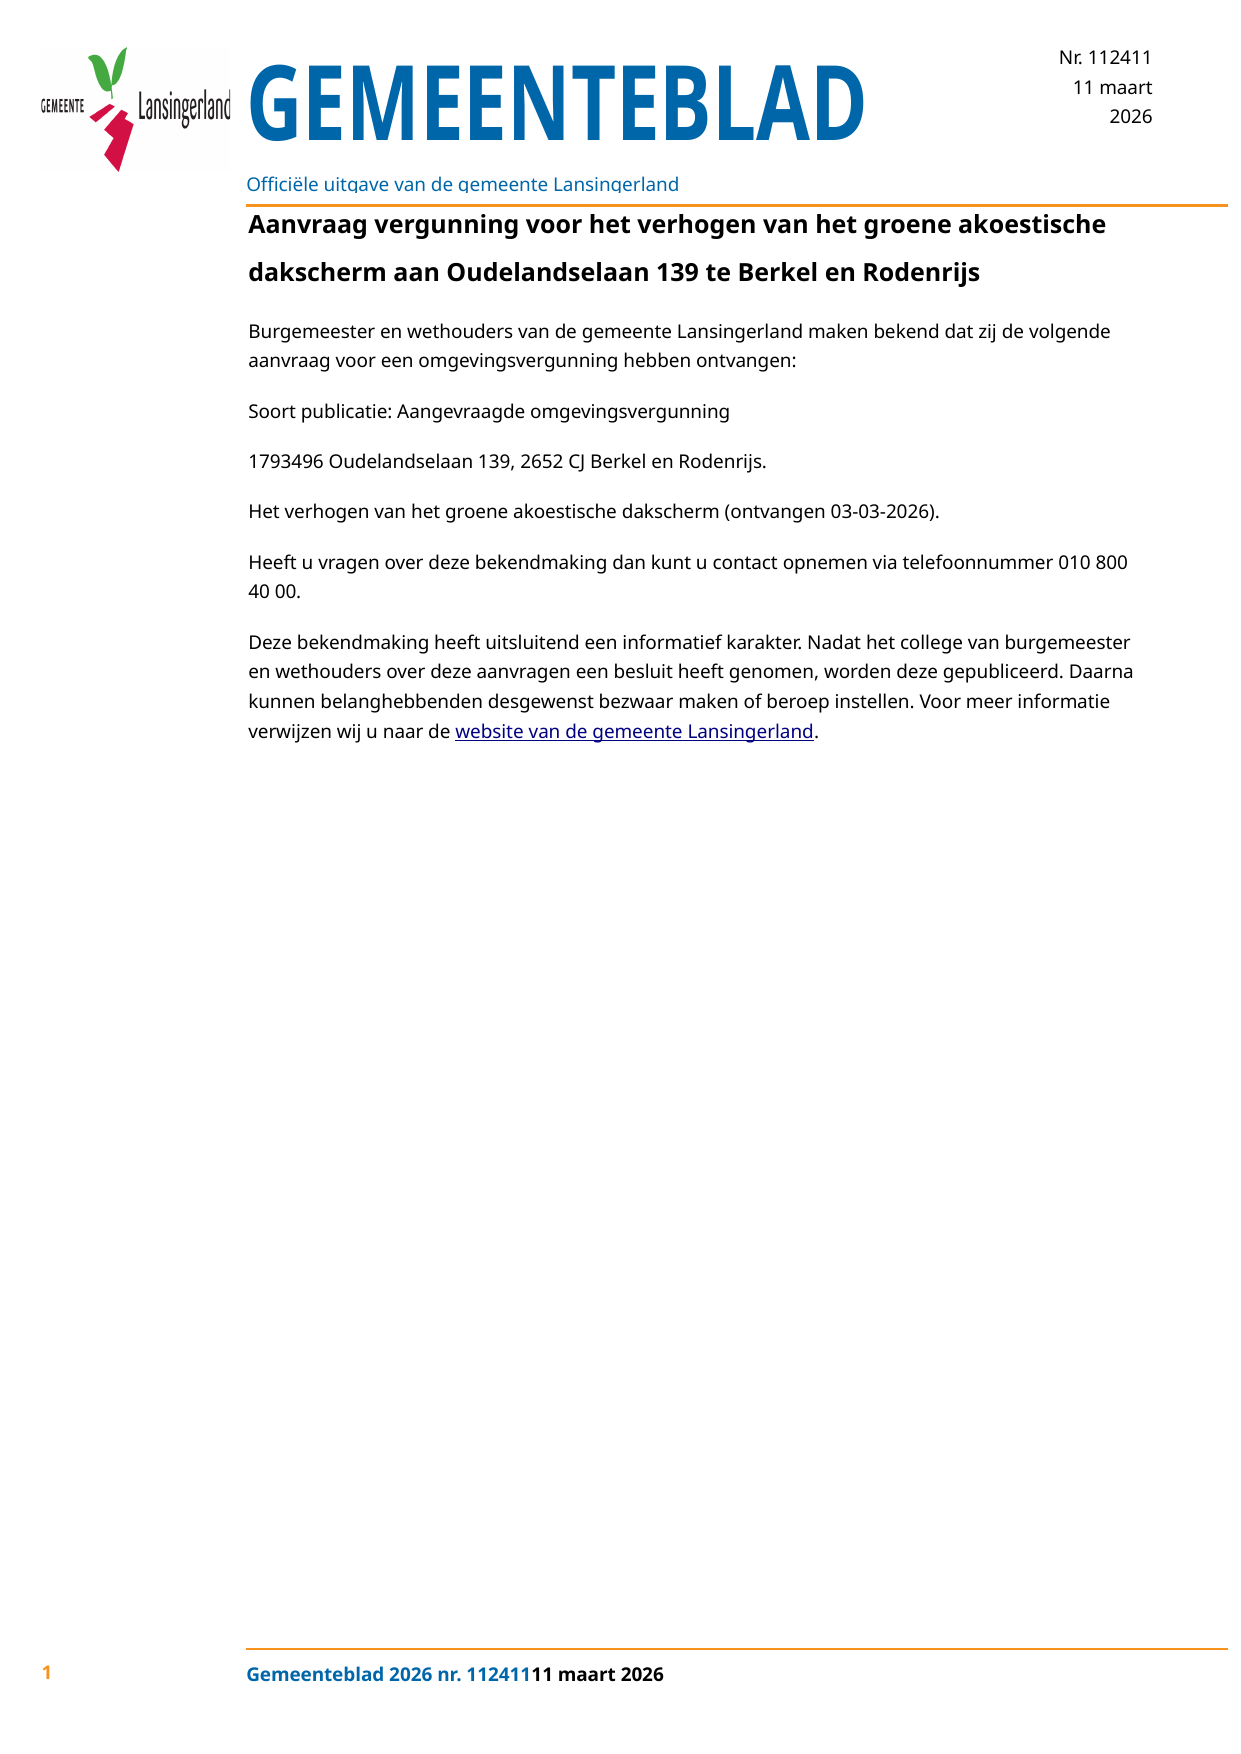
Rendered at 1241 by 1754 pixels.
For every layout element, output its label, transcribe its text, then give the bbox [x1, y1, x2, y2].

text Burgemeester en wethouders van de gemeente Lansingerland maken bekend dat zij de volgende aanvraag voor een omgevingsvergunning hebben ontvangen: [248, 318, 1152, 373]
text 1793496 Oudelandselaan 139, 2652 CJ Berkel en Rodenrijs. [248, 448, 1152, 474]
picture [41, 47, 231, 172]
text Deze bekendmaking heeft uitsluitend een informatief karakter. Nadat het college van burgemeester en wethouders over deze aanvragen een besluit heeft genomen, worden deze gepubliceerd. Daarna kunnen belanghebbenden desgewenst bezwaar maken of beroep instellen. Voor meer informatie verwijzen wij u naar de website van de gemeente Lansingerland. [248, 629, 1152, 744]
text Soort publicatie: Aangevraagde omgevingsvergunning [248, 398, 1152, 424]
text Aanvraag vergunning voor het verhogen van het groene akoestische dakscherm aan Oudelandselaan 139 te Berkel en Rodenrijs [248, 207, 1152, 288]
text Het verhogen van het groene akoestische dakscherm (ontvangen 03-03-2026). [248, 499, 1152, 524]
text Heeft u vragen over deze bekendmaking dan kunt u contact opnemen via telefoonnummer 010 800 40 00. [248, 549, 1152, 604]
